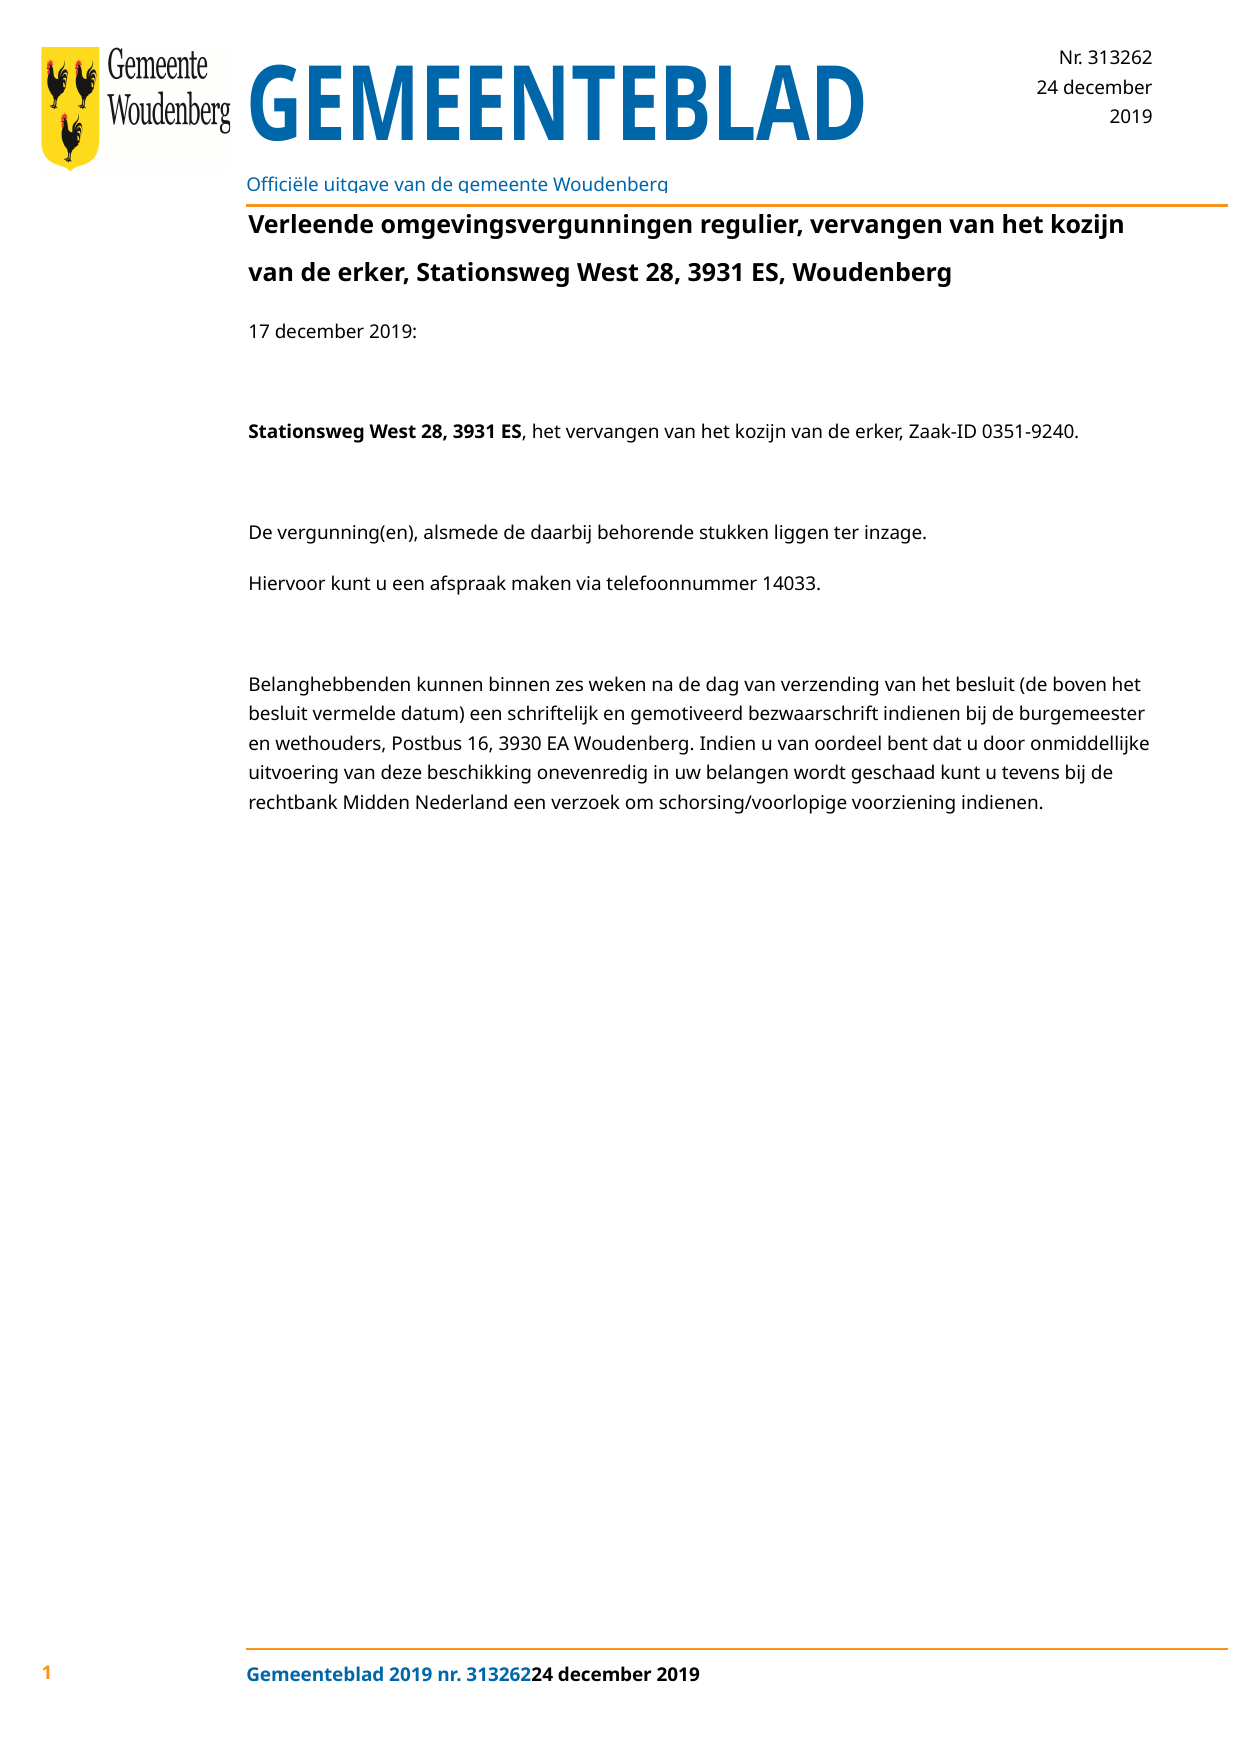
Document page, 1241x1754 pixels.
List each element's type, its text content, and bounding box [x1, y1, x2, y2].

picture [41, 47, 231, 172]
text De vergunning(en), alsmede de daarbij behorende stukken liggen ter inzage. [248, 519, 1152, 545]
text Stationsweg West 28, 3931 ES, het vervangen van het kozijn van de erker, Zaak-ID 0351-9240. [248, 419, 1152, 444]
text 17 december 2019: [248, 318, 1152, 344]
text Belanghebbenden kunnen binnen zes weken na de dag van verzending van het besluit (de boven het besluit vermelde datum) een schriftelijk en gemotiveerd bezwaarschrift indienen bij de burgemeester en wethouders, Postbus 16, 3930 EA Woudenberg. Indien u van oordeel bent dat u door onmiddellijke uitvoering van deze beschikking onevenredig in uw belangen wordt geschaad kunt u tevens bij de rechtbank Midden Nederland een verzoek om schorsing/voorlopige voorziening indienen. [248, 671, 1152, 815]
text Hiervoor kunt u een afspraak maken via telefoonnummer 14033. [248, 570, 1152, 596]
text Verleende omgevingsvergunningen regulier, vervangen van het kozijn van de erker, Stationsweg West 28, 3931 ES, Woudenberg [248, 207, 1152, 288]
